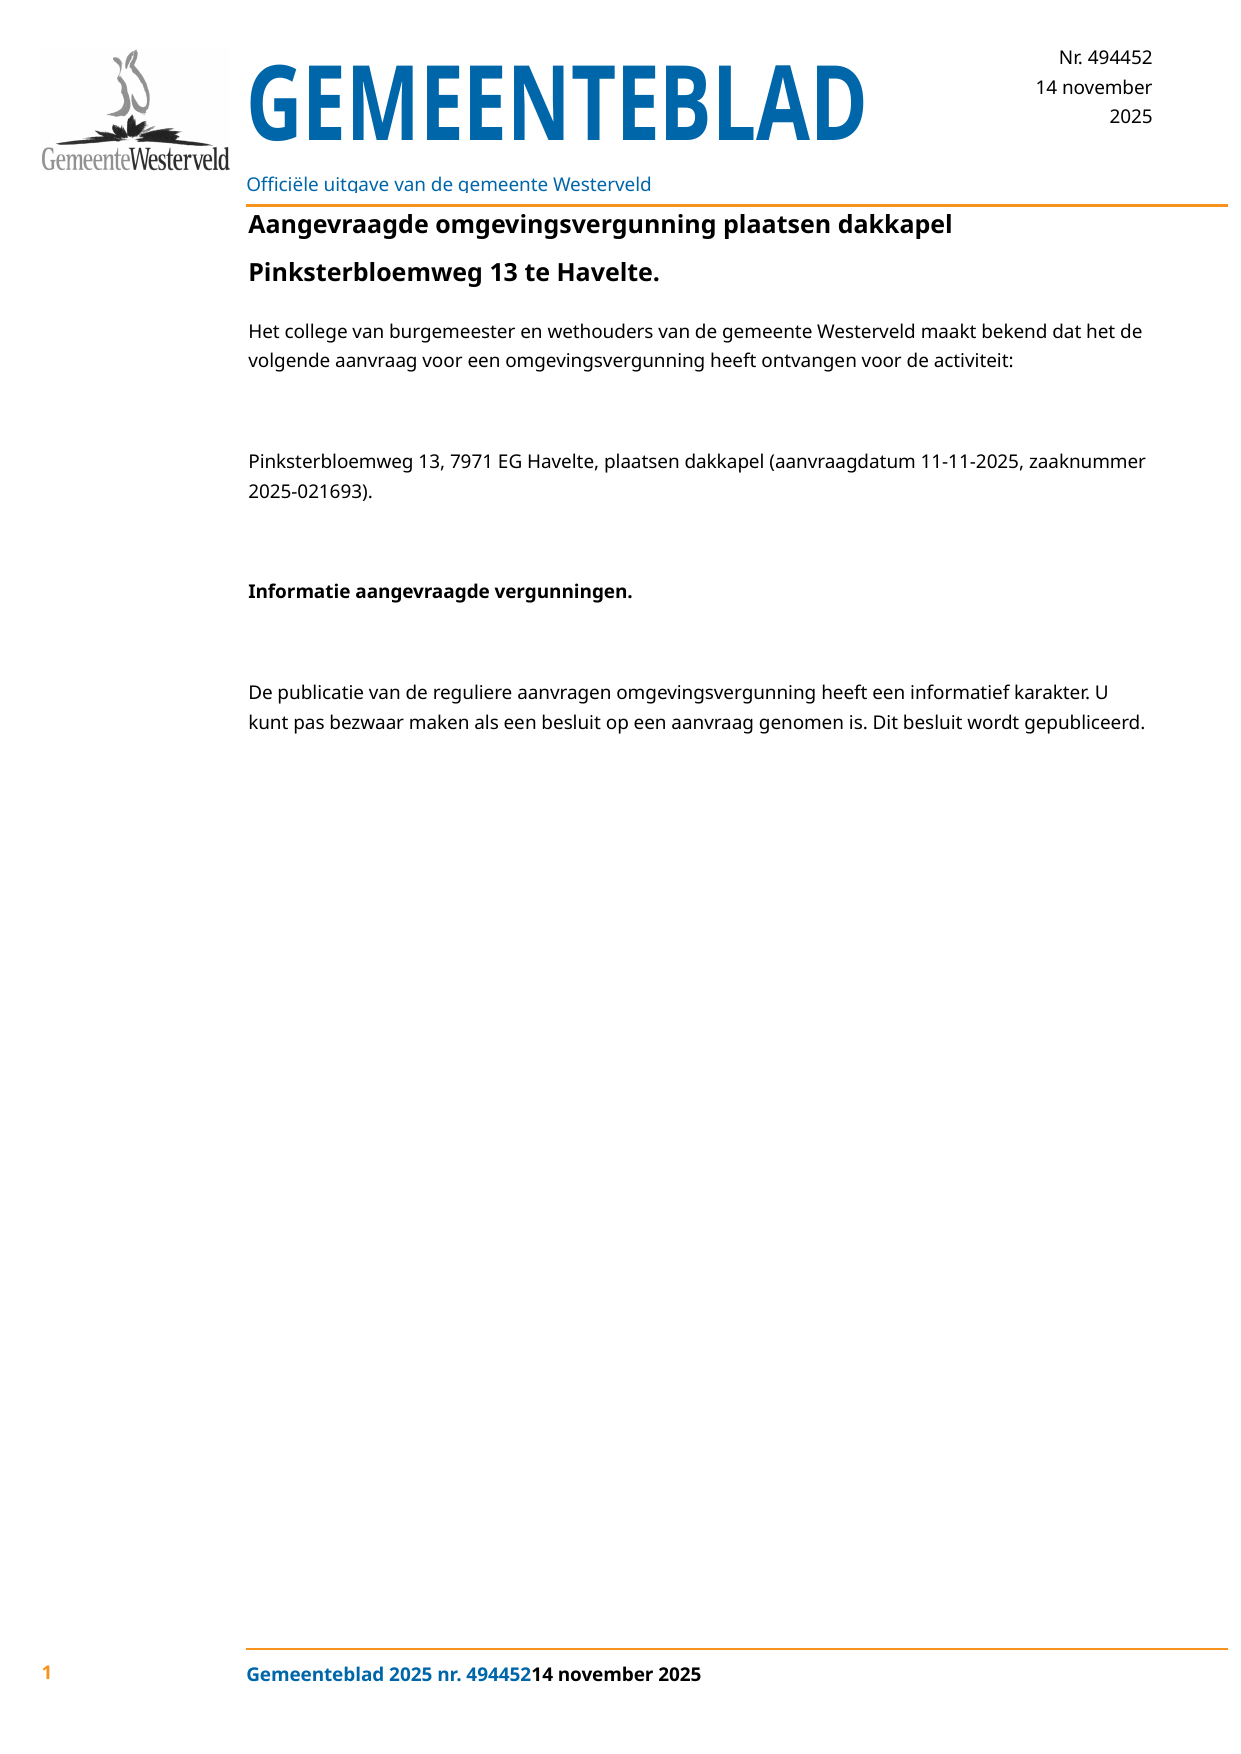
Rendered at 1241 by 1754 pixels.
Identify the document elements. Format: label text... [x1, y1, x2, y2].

text Het college van burgemeester en wethouders van de gemeente Westerveld maakt bekend dat het de volgende aanvraag voor een omgevingsvergunning heeft ontvangen voor de activiteit: [248, 318, 1152, 373]
text Pinksterbloemweg 13, 7971 EG Havelte, plaatsen dakkapel (aanvraagdatum 11-11-2025, zaaknummer 2025-021693). [248, 448, 1152, 504]
text Informatie aangevraagde vergunningen. [248, 579, 1152, 604]
text De publicatie van de reguliere aanvragen omgevingsvergunning heeft een informatief karakter. U kunt pas bezwaar maken als een besluit op een aanvraag genomen is. Dit besluit wordt gepubliceerd. [248, 679, 1152, 735]
picture [41, 47, 231, 172]
text Aangevraagde omgevingsvergunning plaatsen dakkapel Pinksterbloemweg 13 te Havelte. [248, 207, 1152, 288]
